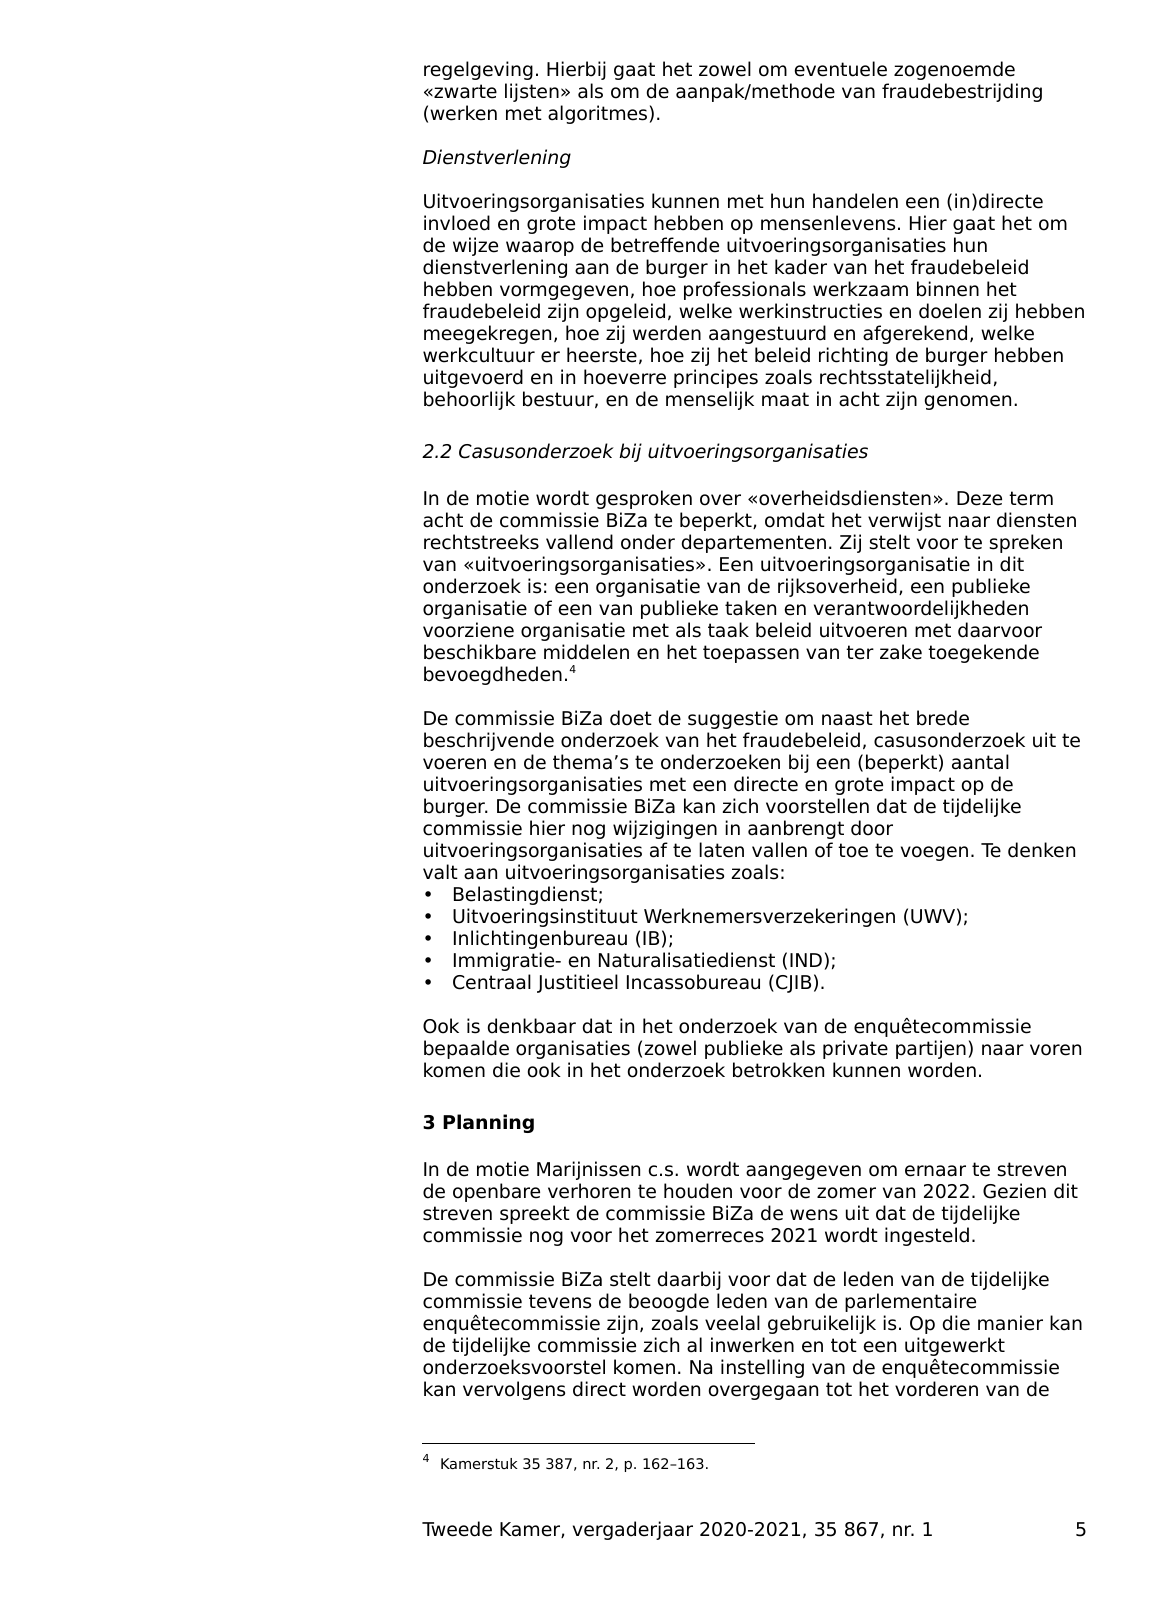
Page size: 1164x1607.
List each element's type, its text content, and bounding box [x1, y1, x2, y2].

text • Immigratie- en Naturalisatiedienst (IND); [422, 950, 1087, 972]
subtitle 3 Planning [422, 1112, 1087, 1134]
text Ook is denkbaar dat in het onderzoek van de enquêtecommissie bepaalde organisaties (zowel publieke als private partijen) naar voren komen die ook in het onderzoek betrokken kunnen worden. [422, 1016, 1087, 1082]
text • Uitvoeringsinstituut Werknemersverzekeringen (UWV); [422, 906, 1087, 928]
subtitle 2.2 Casusonderzoek bij uitvoeringsorganisaties [422, 441, 1087, 463]
text De commissie BiZa stelt daarbij voor dat de leden van de tijdelijke commissie tevens de beoogde leden van de parlementaire enquêtecommissie zijn, zoals veelal gebruikelijk is. Op die manier kan de tijdelijke commissie zich al inwerken en tot een uitgewerkt onderzoeksvoorstel komen. Na instelling van de enquêtecommissie kan vervolgens direct worden overgegaan tot het vorderen van de [422, 1269, 1087, 1401]
subtitle Dienstverlening [422, 147, 1087, 169]
text • Inlichtingenbureau (IB); [422, 928, 1087, 950]
text • Belastingdienst; [422, 884, 1087, 906]
text De commissie BiZa doet de suggestie om naast het brede beschrijvende onderzoek van het fraudebeleid, casusonderzoek uit te voeren en de thema’s te onderzoeken bij een (beperkt) aantal uitvoeringsorganisaties met een directe en grote impact op de burger. De commissie BiZa kan zich voorstellen dat de tijdelijke commissie hier nog wijzigingen in aanbrengt door uitvoeringsorganisaties af te laten vallen of toe te voegen. Te denken valt aan uitvoeringsorganisaties zoals: [422, 708, 1087, 884]
text In de motie Marijnissen c.s. wordt aangegeven om ernaar te streven de openbare verhoren te houden voor de zomer van 2022. Gezien dit streven spreekt de commissie BiZa de wens uit dat de tijdelijke commissie nog voor het zomerreces 2021 wordt ingesteld. [422, 1159, 1087, 1247]
text In de motie wordt gesproken over «overheidsdiensten». Deze term acht de commissie BiZa te beperkt, omdat het verwijst naar diensten rechtstreeks vallend onder departementen. Zij stelt voor te spreken van «uitvoeringsorganisaties». Een uitvoeringsorganisatie in dit onderzoek is: een organisatie van de rijksoverheid, een publieke organisatie of een van publieke taken en verantwoordelijkheden voorziene organisatie met als taak beleid uitvoeren met daarvoor beschikbare middelen en het toepassen van ter zake toegekende bevoegdheden. [422, 488, 1087, 686]
text • Centraal Justitieel Incassobureau (CJIB). [422, 972, 1087, 994]
text Uitvoeringsorganisaties kunnen met hun handelen een (in)directe invloed en grote impact hebben op mensenlevens. Hier gaat het om de wijze waarop de betreffende uitvoeringsorganisaties hun dienstverlening aan de burger in het kader van het fraudebeleid hebben vormgegeven, hoe professionals werkzaam binnen het fraudebeleid zijn opgeleid, welke werkinstructies en doelen zij hebben meegekregen, hoe zij werden aangestuurd en afgerekend, welke werkcultuur er heerste, hoe zij het beleid richting de burger hebben uitgevoerd en in hoeverre principes zoals rechtsstatelijkheid, behoorlijk bestuur, en de menselijk maat in acht zijn genomen. [422, 191, 1087, 411]
text regelgeving. Hierbij gaat het zowel om eventuele zogenoemde «zwarte lijsten» als om de aanpak/methode van fraudebestrijding (werken met algoritmes). [422, 59, 1087, 125]
text Kamerstuk 35 387, nr. 2, p. 162–163. [422, 1452, 1087, 1474]
